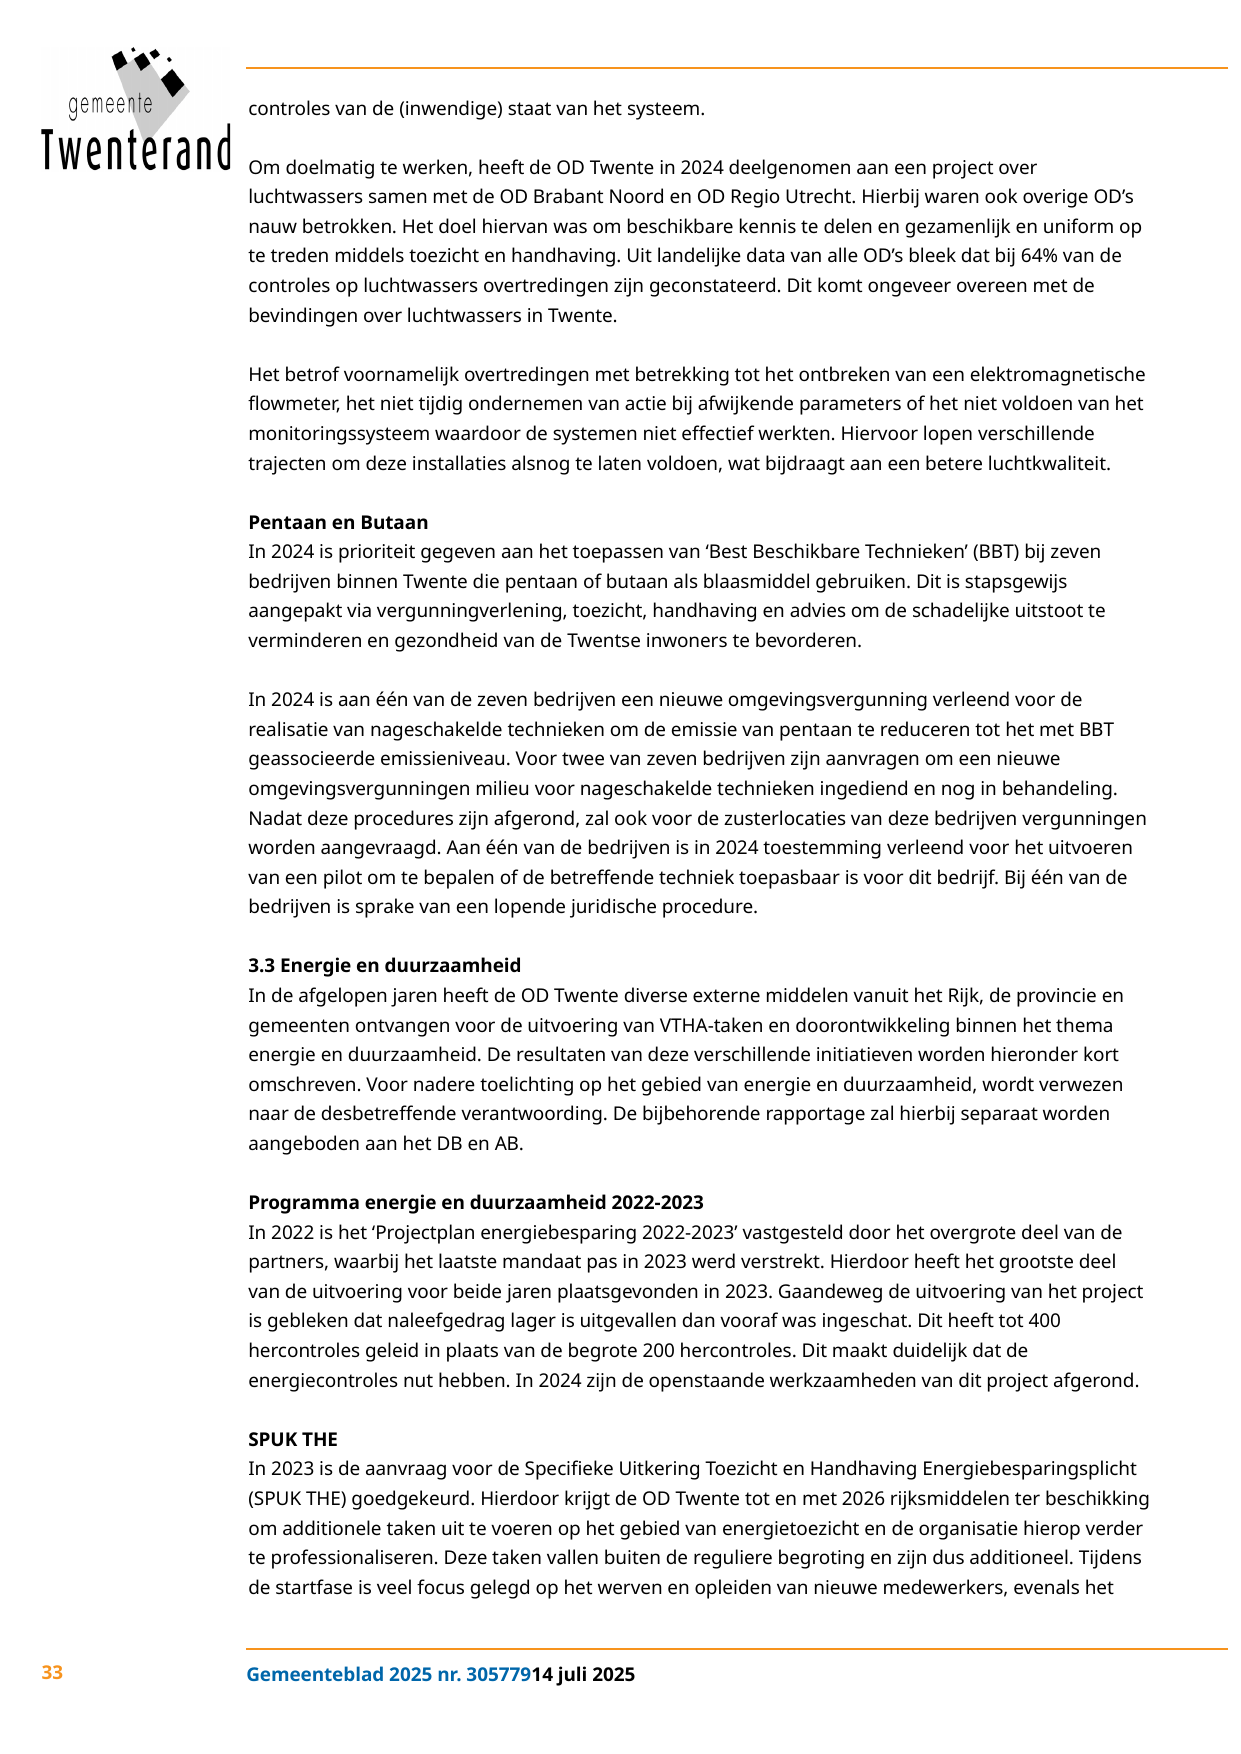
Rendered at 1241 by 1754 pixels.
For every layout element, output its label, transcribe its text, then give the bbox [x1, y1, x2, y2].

text Programma energie en duurzaamheid 2022-2023 [248, 1189, 1152, 1215]
text 3.3 Energie en duurzaamheid [248, 953, 1152, 978]
text Om doelmatig te werken, heeft de OD Twente in 2024 deelgenomen aan een project over luchtwassers samen met de OD Brabant Noord en OD Regio Utrecht. Hierbij waren ook overige OD’s nauw betrokken. Het doel hiervan was om beschikbare kennis te delen en gezamenlijk en uniform op te treden middels toezicht en handhaving. Uit landelijke data van alle OD’s bleek dat bij 64% van de controles op luchtwassers overtredingen zijn geconstateerd. Dit komt ongeveer overeen met de bevindingen over luchtwassers in Twente. [248, 154, 1152, 328]
text In 2024 is prioriteit gegeven aan het toepassen van ‘Best Beschikbare Technieken’ (BBT) bij zeven bedrijven binnen Twente die pentaan of butaan als blaasmiddel gebruiken. Dit is stapsgewijs aangepakt via vergunningverlening, toezicht, handhaving en advies om de schadelijke uitstoot te verminderen en gezondheid van de Twentse inwoners te bevorderen. [248, 538, 1152, 653]
text In 2023 is de aanvraag voor de Specifieke Uitkering Toezicht en Handhaving Energiebesparingsplicht (SPUK THE) goedgekeurd. Hierdoor krijgt de OD Twente tot en met 2026 rijksmiddelen ter beschikking om additionele taken uit te voeren op het gebied van energietoezicht en de organisatie hierop verder te professionaliseren. Deze taken vallen buiten de reguliere begroting en zijn dus additioneel. Tijdens de startfase is veel focus gelegd op het werven en opleiden van nieuwe medewerkers, evenals het [248, 1456, 1152, 1600]
text controles van de (inwendige) staat van het systeem. [248, 95, 1152, 121]
text In de afgelopen jaren heeft de OD Twente diverse externe middelen vanuit het Rijk, de provincie en gemeenten ontvangen voor de uitvoering van VTHA-taken en doorontwikkeling binnen het thema energie en duurzaamheid. De resultaten van deze verschillende initiatieven worden hieronder kort omschreven. Voor nadere toelichting op het gebied van energie en duurzaamheid, wordt verwezen naar de desbetreffende verantwoording. De bijbehorende rapportage zal hierbij separaat worden aangeboden aan het DB en AB. [248, 982, 1152, 1156]
picture [41, 47, 231, 172]
text In 2022 is het ‘Projectplan energiebesparing 2022-2023’ vastgesteld door het overgrote deel van de partners, waarbij het laatste mandaat pas in 2023 werd verstrekt. Hierdoor heeft het grootste deel van de uitvoering voor beide jaren plaatsgevonden in 2023. Gaandeweg de uitvoering van het project is gebleken dat naleefgedrag lager is uitgevallen dan vooraf was ingeschat. Dit heeft tot 400 hercontroles geleid in plaats van de begrote 200 hercontroles. Dit maakt duidelijk dat de energiecontroles nut hebben. In 2024 zijn de openstaande werkzaamheden van dit project afgerond. [248, 1219, 1152, 1393]
text Pentaan en Butaan [248, 509, 1152, 535]
text Het betrof voornamelijk overtredingen met betrekking tot het ontbreken van een elektromagnetische flowmeter, het niet tijdig ondernemen van actie bij afwijkende parameters of het niet voldoen van het monitoringssysteem waardoor de systemen niet effectief werkten. Hiervoor lopen verschillende trajecten om deze installaties alsnog te laten voldoen, wat bijdraagt aan een betere luchtkwaliteit. [248, 361, 1152, 476]
text In 2024 is aan één van de zeven bedrijven een nieuwe omgevingsvergunning verleend voor de realisatie van nageschakelde technieken om de emissie van pentaan te reduceren tot het met BBT geassocieerde emissieniveau. Voor twee van zeven bedrijven zijn aanvragen om een nieuwe omgevingsvergunningen milieu voor nageschakelde technieken ingediend en nog in behandeling. Nadat deze procedures zijn afgerond, zal ook voor de zusterlocaties van deze bedrijven vergunningen worden aangevraagd. Aan één van de bedrijven is in 2024 toestemming verleend voor het uitvoeren van een pilot om te bepalen of de betreffende techniek toepasbaar is voor dit bedrijf. Bij één van de bedrijven is sprake van een lopende juridische procedure. [248, 686, 1152, 919]
text SPUK THE [248, 1426, 1152, 1452]
